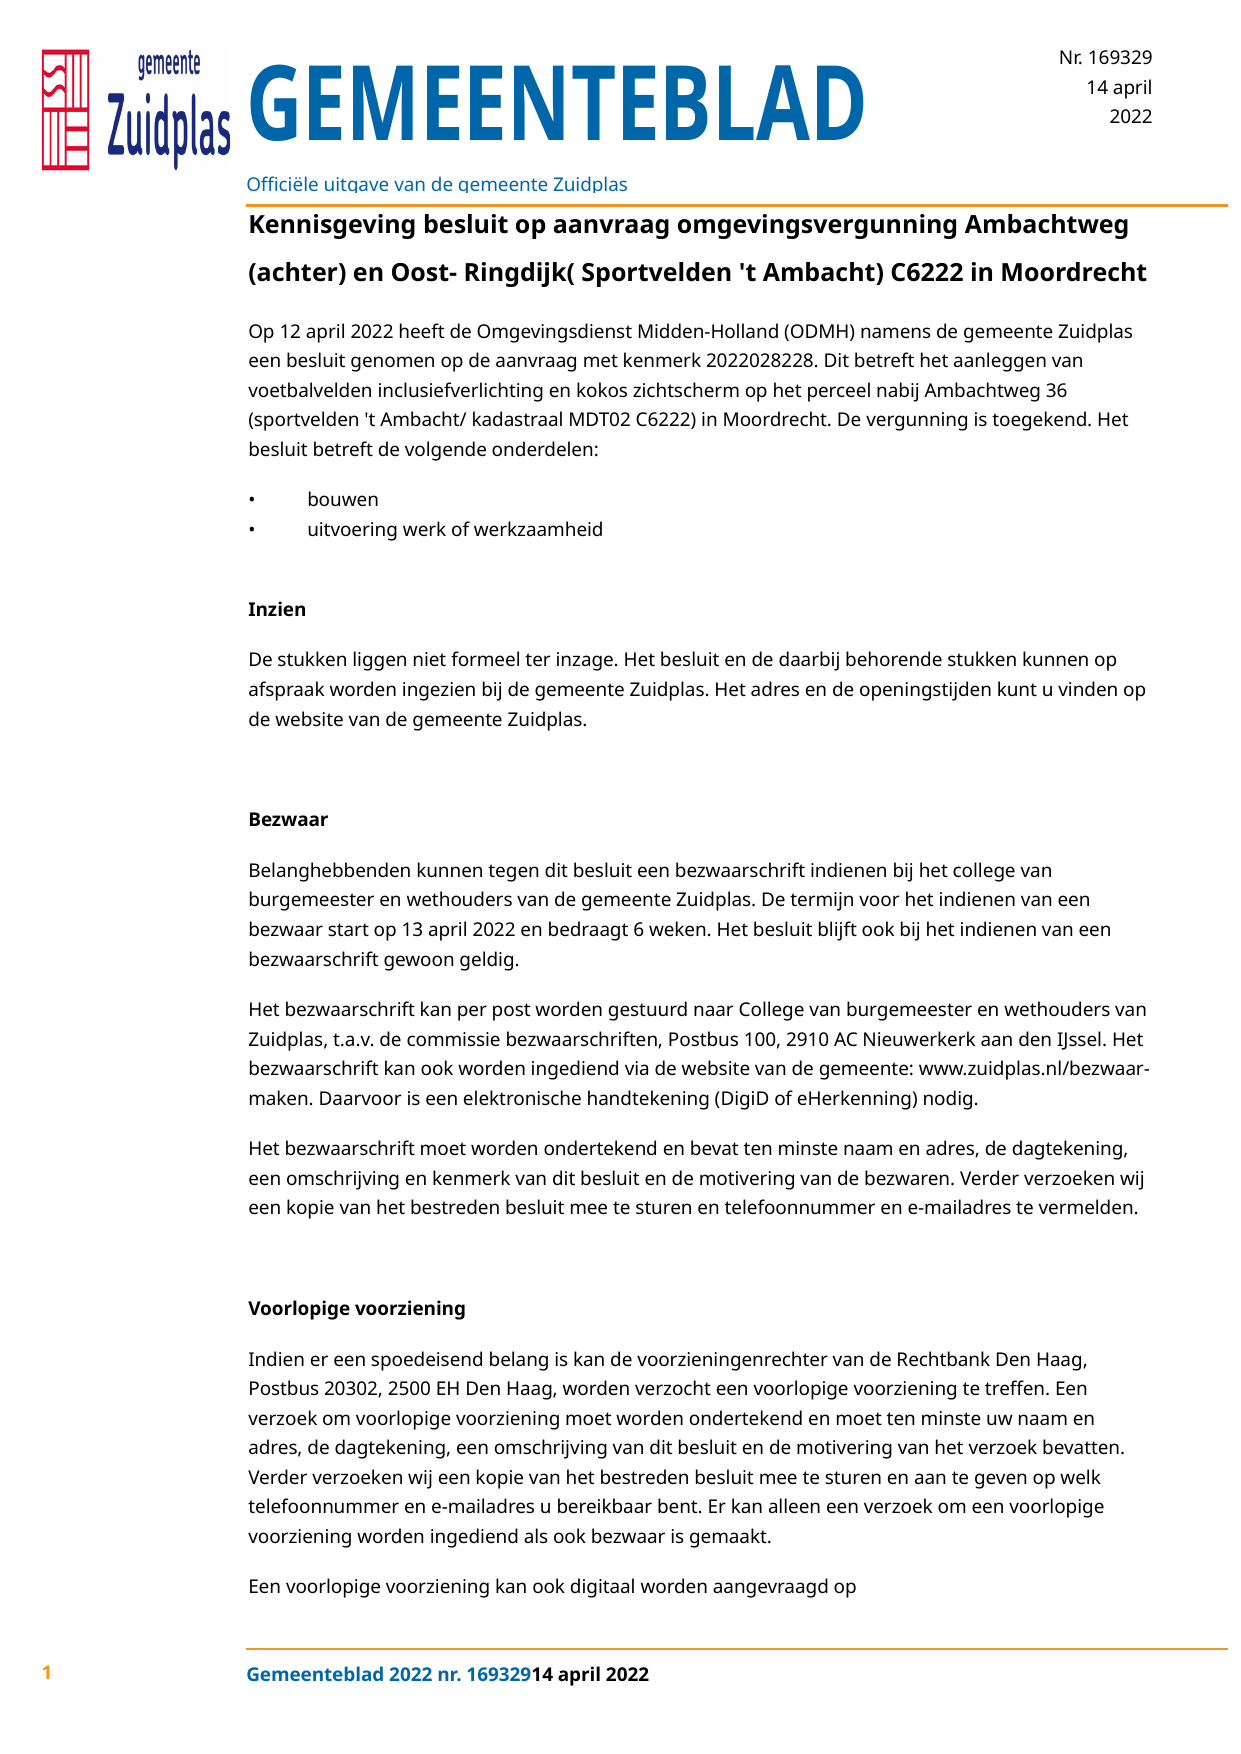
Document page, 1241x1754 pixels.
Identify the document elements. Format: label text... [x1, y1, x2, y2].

text Kennisgeving besluit op aanvraag omgevingsvergunning Ambachtweg (achter) en Oost- Ringdijk( Sportvelden 't Ambacht) C6222 in Moordrecht [248, 207, 1152, 288]
text Bezwaar [248, 807, 1152, 832]
text Belanghebbenden kunnen tegen dit besluit een bezwaarschrift indienen bij het college van burgemeester en wethouders van de gemeente Zuidplas. De termijn voor het indienen van een bezwaar start op 13 april 2022 en bedraagt 6 weken. Het besluit blijft ook bij het indienen van een bezwaarschrift gewoon geldig. [248, 857, 1152, 972]
text Op 12 april 2022 heeft de Omgevingsdienst Midden-Holland (ODMH) namens de gemeente Zuidplas een besluit genomen op de aanvraag met kenmerk 2022028228. Dit betreft het aanleggen van voetbalvelden inclusiefverlichting en kokos zichtscherm op het perceel nabij Ambachtweg 36 (sportvelden 't Ambacht/ kadastraal MDT02 C6222) in Moordrecht. De vergunning is toegekend. Het besluit betreft de volgende onderdelen: [248, 318, 1152, 462]
picture [41, 47, 231, 172]
text De stukken liggen niet formeel ter inzage. Het besluit en de daarbij behorende stukken kunnen op afspraak worden ingezien bij de gemeente Zuidplas. Het adres en de openingstijden kunt u vinden op de website van de gemeente Zuidplas. [248, 647, 1152, 732]
list uitvoering werk of werkzaamheid [248, 516, 1152, 542]
list bouwen [248, 487, 1152, 512]
text Inzien [248, 596, 1152, 622]
text Een voorlopige voorziening kan ook digitaal worden aangevraagd op [248, 1574, 1152, 1599]
text Het bezwaarschrift kan per post worden gestuurd naar College van burgemeester en wethouders van Zuidplas, t.a.v. de commissie bezwaarschriften, Postbus 100, 2910 AC Nieuwerkerk aan den IJssel. Het bezwaarschrift kan ook worden ingediend via de website van de gemeente: www.zuidplas.nl/bezwaar-maken. Daarvoor is een elektronische handtekening (DigiD of eHerkenning) nodig. [248, 996, 1152, 1111]
text Het bezwaarschrift moet worden ondertekend en bevat ten minste naam en adres, de dagtekening, een omschrijving en kenmerk van dit besluit en de motivering van de bezwaren. Verder verzoeken wij een kopie van het bestreden besluit mee te sturen en telefoonnummer en e-mailadres te vermelden. [248, 1135, 1152, 1220]
text Indien er een spoedeisend belang is kan de voorzieningenrechter van de Rechtbank Den Haag, Postbus 20302, 2500 EH Den Haag, worden verzocht een voorlopige voorziening te treffen. Een verzoek om voorlopige voorziening moet worden ondertekend en moet ten minste uw naam en adres, de dagtekening, een omschrijving van dit besluit en de motivering van het verzoek bevatten. Verder verzoeken wij een kopie van het bestreden besluit mee te sturen en aan te geven op welk telefoonnummer en e-mailadres u bereikbaar bent. Er kan alleen een verzoek om een voorlopige voorziening worden ingediend als ook bezwaar is gemaakt. [248, 1346, 1152, 1549]
text Voorlopige voorziening [248, 1295, 1152, 1321]
